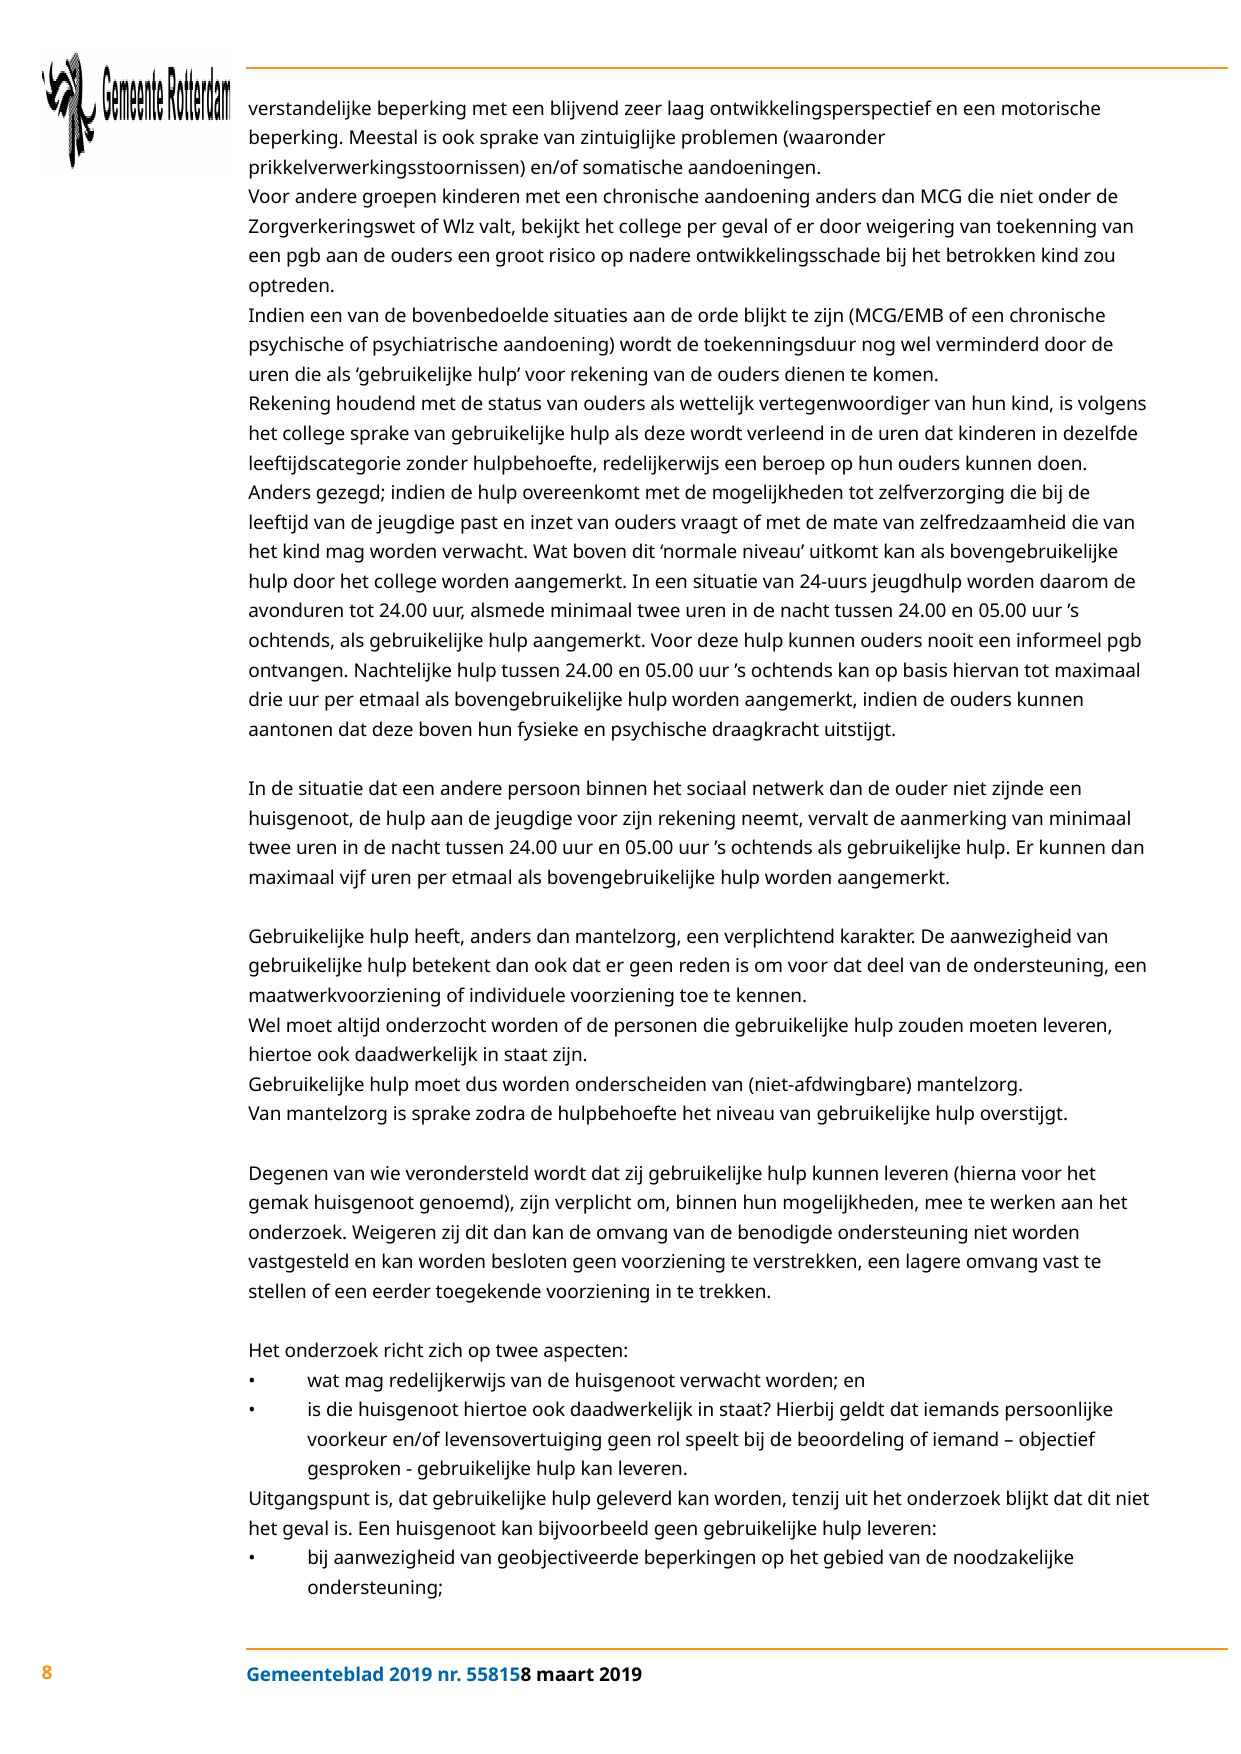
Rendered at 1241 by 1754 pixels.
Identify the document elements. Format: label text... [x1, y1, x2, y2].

text Van mantelzorg is sprake zodra de hulpbehoefte het niveau van gebruikelijke hulp overstijgt. [248, 1101, 1152, 1126]
list wat mag redelijkerwijs van de huisgenoot verwacht worden; en [248, 1367, 1152, 1393]
text verstandelijke beperking met een blijvend zeer laag ontwikkelingsperspectief en een motorische beperking. Meestal is ook sprake van zintuiglijke problemen (waaronder prikkelverwerkingsstoornissen) en/of somatische aandoeningen. [248, 95, 1152, 180]
text Indien een van de bovenbedoelde situaties aan de orde blijkt te zijn (MCG/EMB of een chronische psychische of psychiatrische aandoening) wordt de toekenningsduur nog wel verminderd door de uren die als ‘gebruikelijke hulp’ voor rekening van de ouders dienen te komen. [248, 302, 1152, 387]
list is die huisgenoot hiertoe ook daadwerkelijk in staat? Hierbij geldt dat iemands persoonlijke voorkeur en/of levensovertuiging geen rol speelt bij de beoordeling of iemand – objectief gesproken - gebruikelijke hulp kan leveren. [248, 1396, 1152, 1481]
text In de situatie dat een andere persoon binnen het sociaal netwerk dan de ouder niet zijnde een huisgenoot, de hulp aan de jeugdige voor zijn rekening neemt, vervalt de aanmerking van minimaal twee uren in de nacht tussen 24.00 uur en 05.00 uur ’s ochtends als gebruikelijke hulp. Er kunnen dan maximaal vijf uren per etmaal als bovengebruikelijke hulp worden aangemerkt. [248, 775, 1152, 890]
text Degenen van wie verondersteld wordt dat zij gebruikelijke hulp kunnen leveren (hierna voor het gemak huisgenoot genoemd), zijn verplicht om, binnen hun mogelijkheden, mee te werken aan het onderzoek. Weigeren zij dit dan kan de omvang van de benodigde ondersteuning niet worden vastgesteld en kan worden besloten geen voorziening te verstrekken, een lagere omvang vast te stellen of een eerder toegekende voorziening in te trekken. [248, 1160, 1152, 1304]
picture [41, 47, 231, 172]
text Het onderzoek richt zich op twee aspecten: [248, 1337, 1152, 1363]
text Uitgangspunt is, dat gebruikelijke hulp geleverd kan worden, tenzij uit het onderzoek blijkt dat dit niet het geval is. Een huisgenoot kan bijvoorbeeld geen gebruikelijke hulp leveren: [248, 1485, 1152, 1541]
text Voor andere groepen kinderen met een chronische aandoening anders dan MCG die niet onder de Zorgverkeringswet of Wlz valt, bekijkt het college per geval of er door weigering van toekenning van een pgb aan de ouders een groot risico op nadere ontwikkelingsschade bij het betrokken kind zou optreden. [248, 183, 1152, 298]
list bij aanwezigheid van geobjectiveerde beperkingen op het gebied van de noodzakelijke ondersteuning; [248, 1544, 1152, 1600]
text Wel moet altijd onderzocht worden of de personen die gebruikelijke hulp zouden moeten leveren, hiertoe ook daadwerkelijk in staat zijn. [248, 1012, 1152, 1067]
text Gebruikelijke hulp heeft, anders dan mantelzorg, een verplichtend karakter. De aanwezigheid van gebruikelijke hulp betekent dan ook dat er geen reden is om voor dat deel van de ondersteuning, een maatwerkvoorziening of individuele voorziening toe te kennen. [248, 923, 1152, 1008]
text Rekening houdend met de status van ouders als wettelijk vertegenwoordiger van hun kind, is volgens het college sprake van gebruikelijke hulp als deze wordt verleend in de uren dat kinderen in dezelfde leeftijdscategorie zonder hulpbehoefte, redelijkerwijs een beroep op hun ouders kunnen doen. Anders gezegd; indien de hulp overeenkomt met de mogelijkheden tot zelfverzorging die bij de leeftijd van de jeugdige past en inzet van ouders vraagt of met de mate van zelfredzaamheid die van het kind mag worden verwacht. Wat boven dit ‘normale niveau’ uitkomt kan als bovengebruikelijke hulp door het college worden aangemerkt. In een situatie van 24-uurs jeugdhulp worden daarom de avonduren tot 24.00 uur, alsmede minimaal twee uren in de nacht tussen 24.00 en 05.00 uur ’s ochtends, als gebruikelijke hulp aangemerkt. Voor deze hulp kunnen ouders nooit een informeel pgb ontvangen. Nachtelijke hulp tussen 24.00 en 05.00 uur ’s ochtends kan op basis hiervan tot maximaal drie uur per etmaal als bovengebruikelijke hulp worden aangemerkt, indien de ouders kunnen aantonen dat deze boven hun fysieke en psychische draagkracht uitstijgt. [248, 391, 1152, 742]
text Gebruikelijke hulp moet dus worden onderscheiden van (niet-afdwingbare) mantelzorg. [248, 1071, 1152, 1097]
